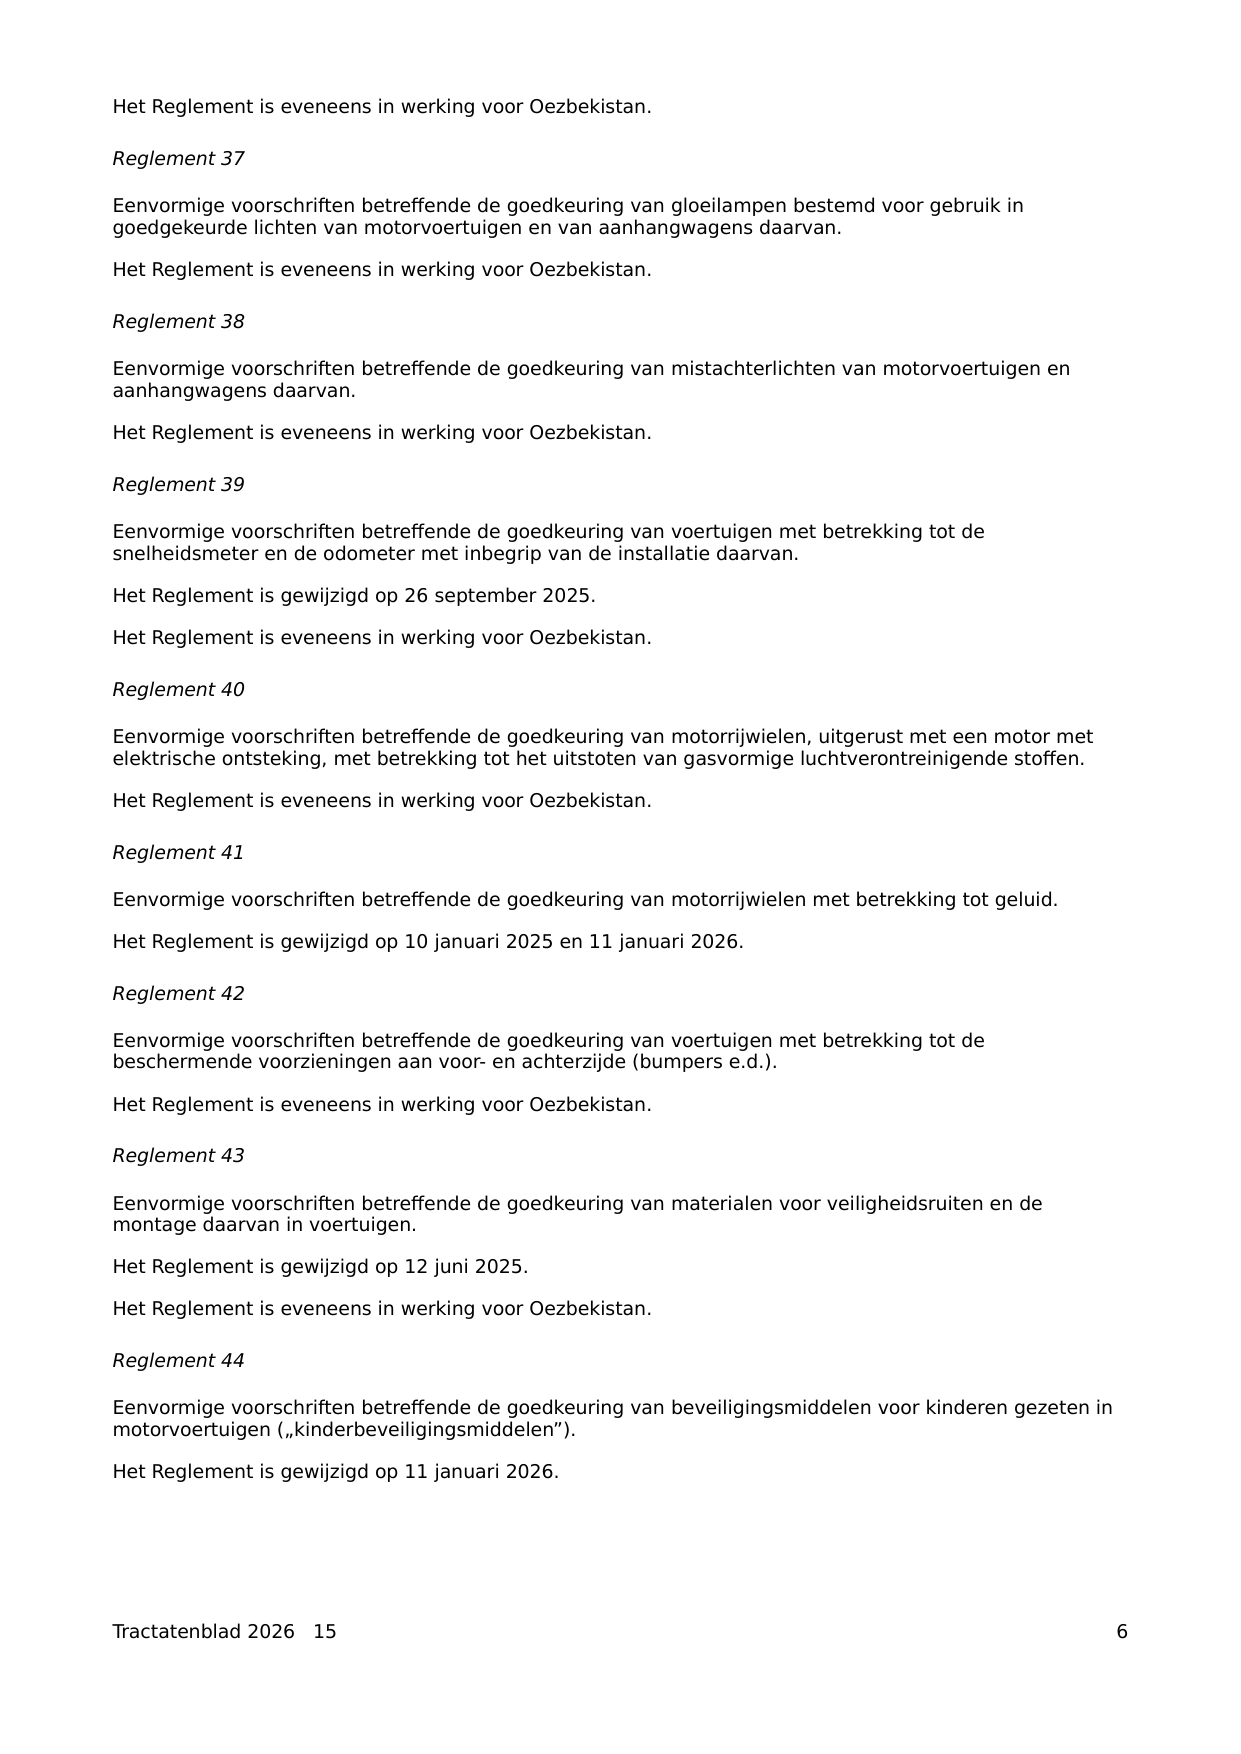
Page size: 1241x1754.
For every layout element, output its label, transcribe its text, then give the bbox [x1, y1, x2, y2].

subtitle Reglement 43 [112, 1145, 1128, 1167]
text Het Reglement is eveneens in werking voor Oezbekistan. [112, 1298, 1128, 1320]
subtitle Reglement 42 [112, 982, 1128, 1004]
subtitle Reglement 41 [112, 842, 1128, 863]
subtitle Reglement 39 [112, 474, 1128, 496]
text Eenvormige voorschriften betreffende de goedkeuring van motorrijwielen, uitgerust met een motor met elektrische ontsteking, met betrekking tot het uitstoten van gasvormige luchtverontreinigende stoffen. [112, 726, 1128, 769]
text Eenvormige voorschriften betreffende de goedkeuring van mistachterlichten van motorvoertuigen en aanhangwagens daarvan. [112, 358, 1128, 402]
subtitle Reglement 44 [112, 1350, 1128, 1372]
text Eenvormige voorschriften betreffende de goedkeuring van motorrijwielen met betrekking tot geluid. [112, 888, 1128, 911]
text Het Reglement is gewijzigd op 12 juni 2025. [112, 1256, 1128, 1278]
text Het Reglement is eveneens in werking voor Oezbekistan. [112, 96, 1128, 118]
text Het Reglement is eveneens in werking voor Oezbekistan. [112, 789, 1128, 812]
text Eenvormige voorschriften betreffende de goedkeuring van beveiligingsmiddelen voor kinderen gezeten in motorvoertuigen („kinderbeveiligingsmiddelen”). [112, 1397, 1128, 1441]
text Het Reglement is gewijzigd op 10 januari 2025 en 11 januari 2026. [112, 931, 1128, 952]
text Eenvormige voorschriften betreffende de goedkeuring van voertuigen met betrekking tot de snelheidsmeter en de odometer met inbegrip van de installatie daarvan. [112, 521, 1128, 565]
text Eenvormige voorschriften betreffende de goedkeuring van gloeilampen bestemd voor gebruik in goedgekeurde lichten van motorvoertuigen en van aanhangwagens daarvan. [112, 195, 1128, 239]
text Eenvormige voorschriften betreffende de goedkeuring van voertuigen met betrekking tot de beschermende voorzieningen aan voor- en achterzijde (bumpers e.d.). [112, 1029, 1128, 1073]
text Het Reglement is eveneens in werking voor Oezbekistan. [112, 627, 1128, 649]
text Het Reglement is eveneens in werking voor Oezbekistan. [112, 422, 1128, 444]
text Het Reglement is gewijzigd op 11 januari 2026. [112, 1461, 1128, 1483]
subtitle Reglement 37 [112, 148, 1128, 170]
text Het Reglement is eveneens in werking voor Oezbekistan. [112, 1093, 1128, 1115]
text Het Reglement is eveneens in werking voor Oezbekistan. [112, 259, 1128, 281]
text Eenvormige voorschriften betreffende de goedkeuring van materialen voor veiligheidsruiten en de montage daarvan in voertuigen. [112, 1192, 1128, 1236]
subtitle Reglement 38 [112, 311, 1128, 333]
text Het Reglement is gewijzigd op 26 september 2025. [112, 585, 1128, 607]
subtitle Reglement 40 [112, 679, 1128, 701]
